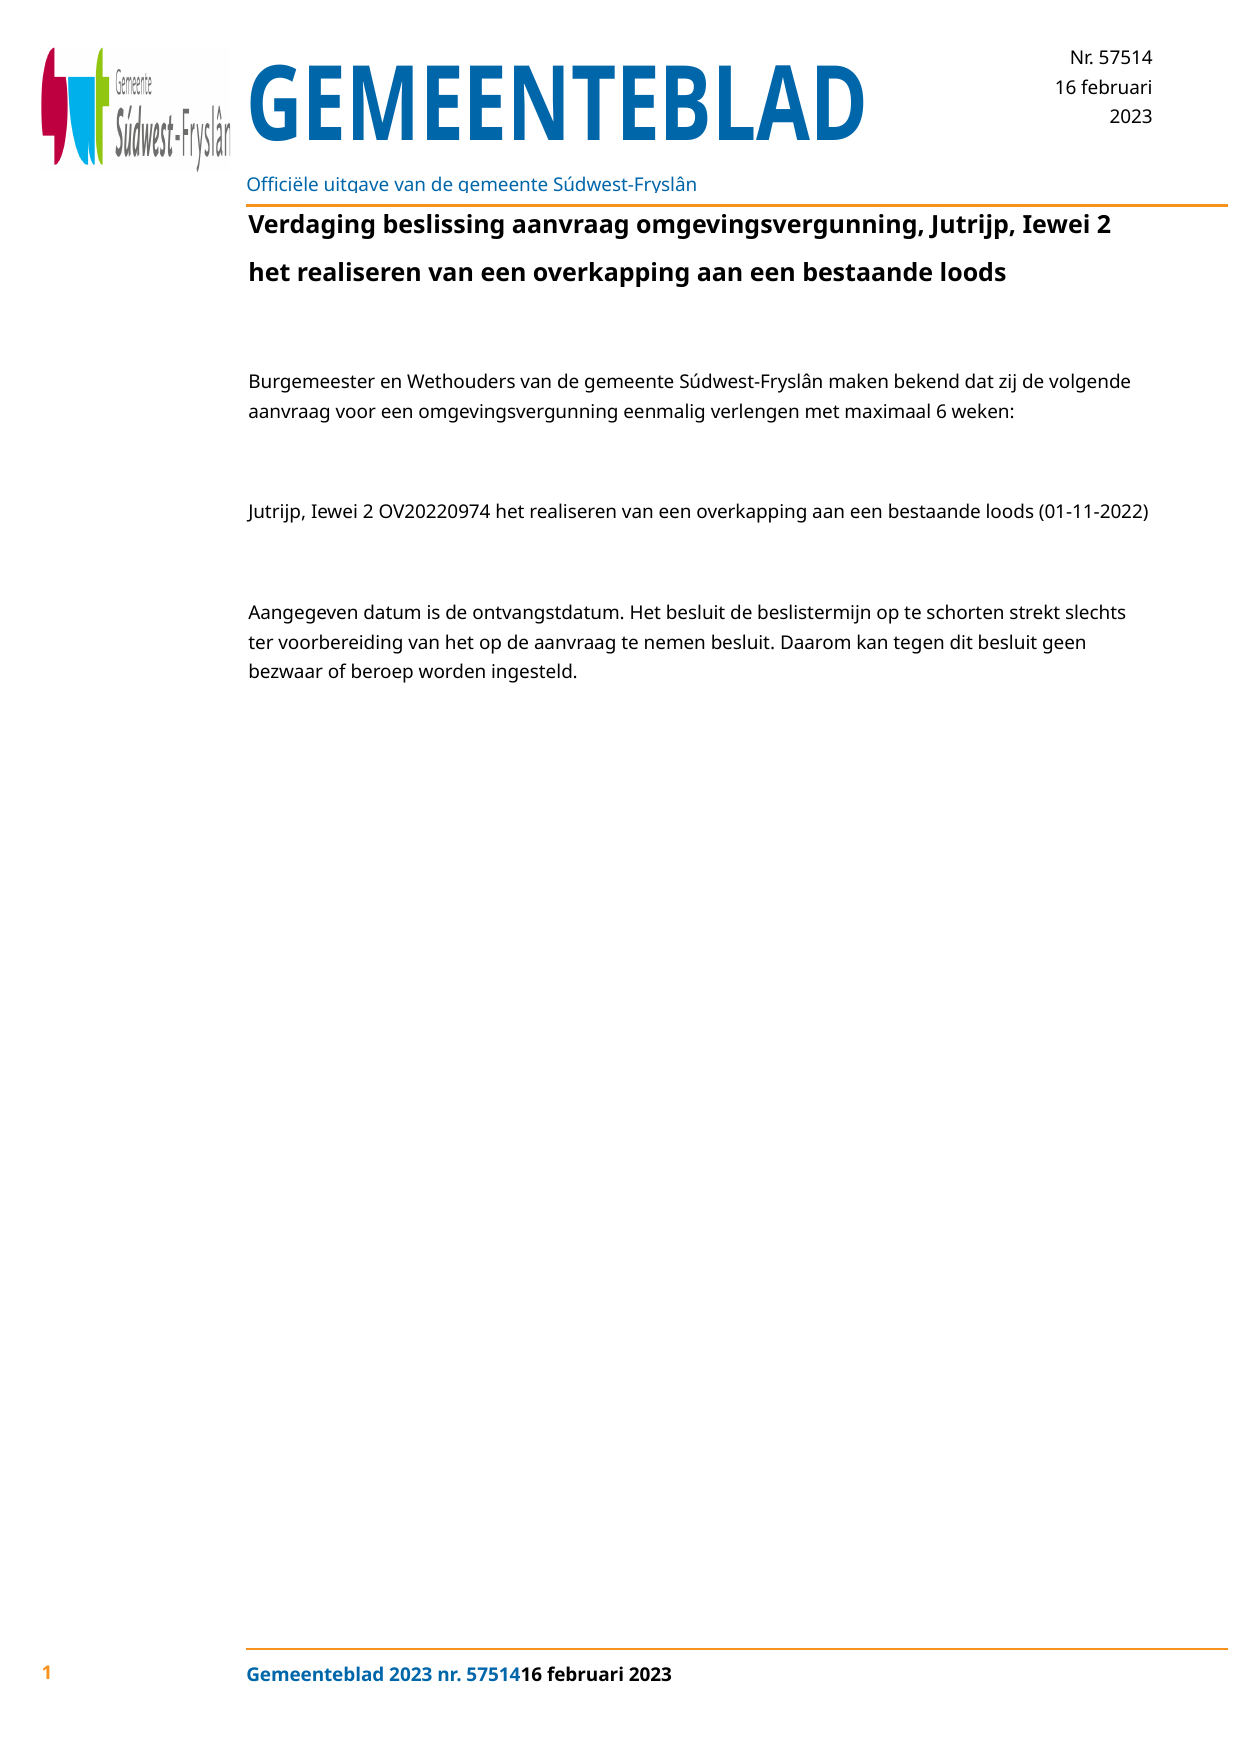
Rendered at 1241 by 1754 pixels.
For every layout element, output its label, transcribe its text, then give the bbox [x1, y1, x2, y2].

text Burgemeester en Wethouders van de gemeente Súdwest-Fryslân maken bekend dat zij de volgende aanvraag voor een omgevingsvergunning eenmalig verlengen met maximaal 6 weken: [248, 368, 1152, 424]
text Verdaging beslissing aanvraag omgevingsvergunning, Jutrijp, Iewei 2 het realiseren van een overkapping aan een bestaande loods [248, 207, 1152, 288]
picture [41, 47, 231, 172]
text Aangegeven datum is de ontvangstdatum. Het besluit de beslistermijn op te schorten strekt slechts ter voorbereiding van het op de aanvraag te nemen besluit. Daarom kan tegen dit besluit geen bezwaar of beroep worden ingesteld. [248, 599, 1152, 684]
text Jutrijp, Iewei 2 OV20220974 het realiseren van een overkapping aan een bestaande loods (01-11-2022) [248, 499, 1152, 524]
